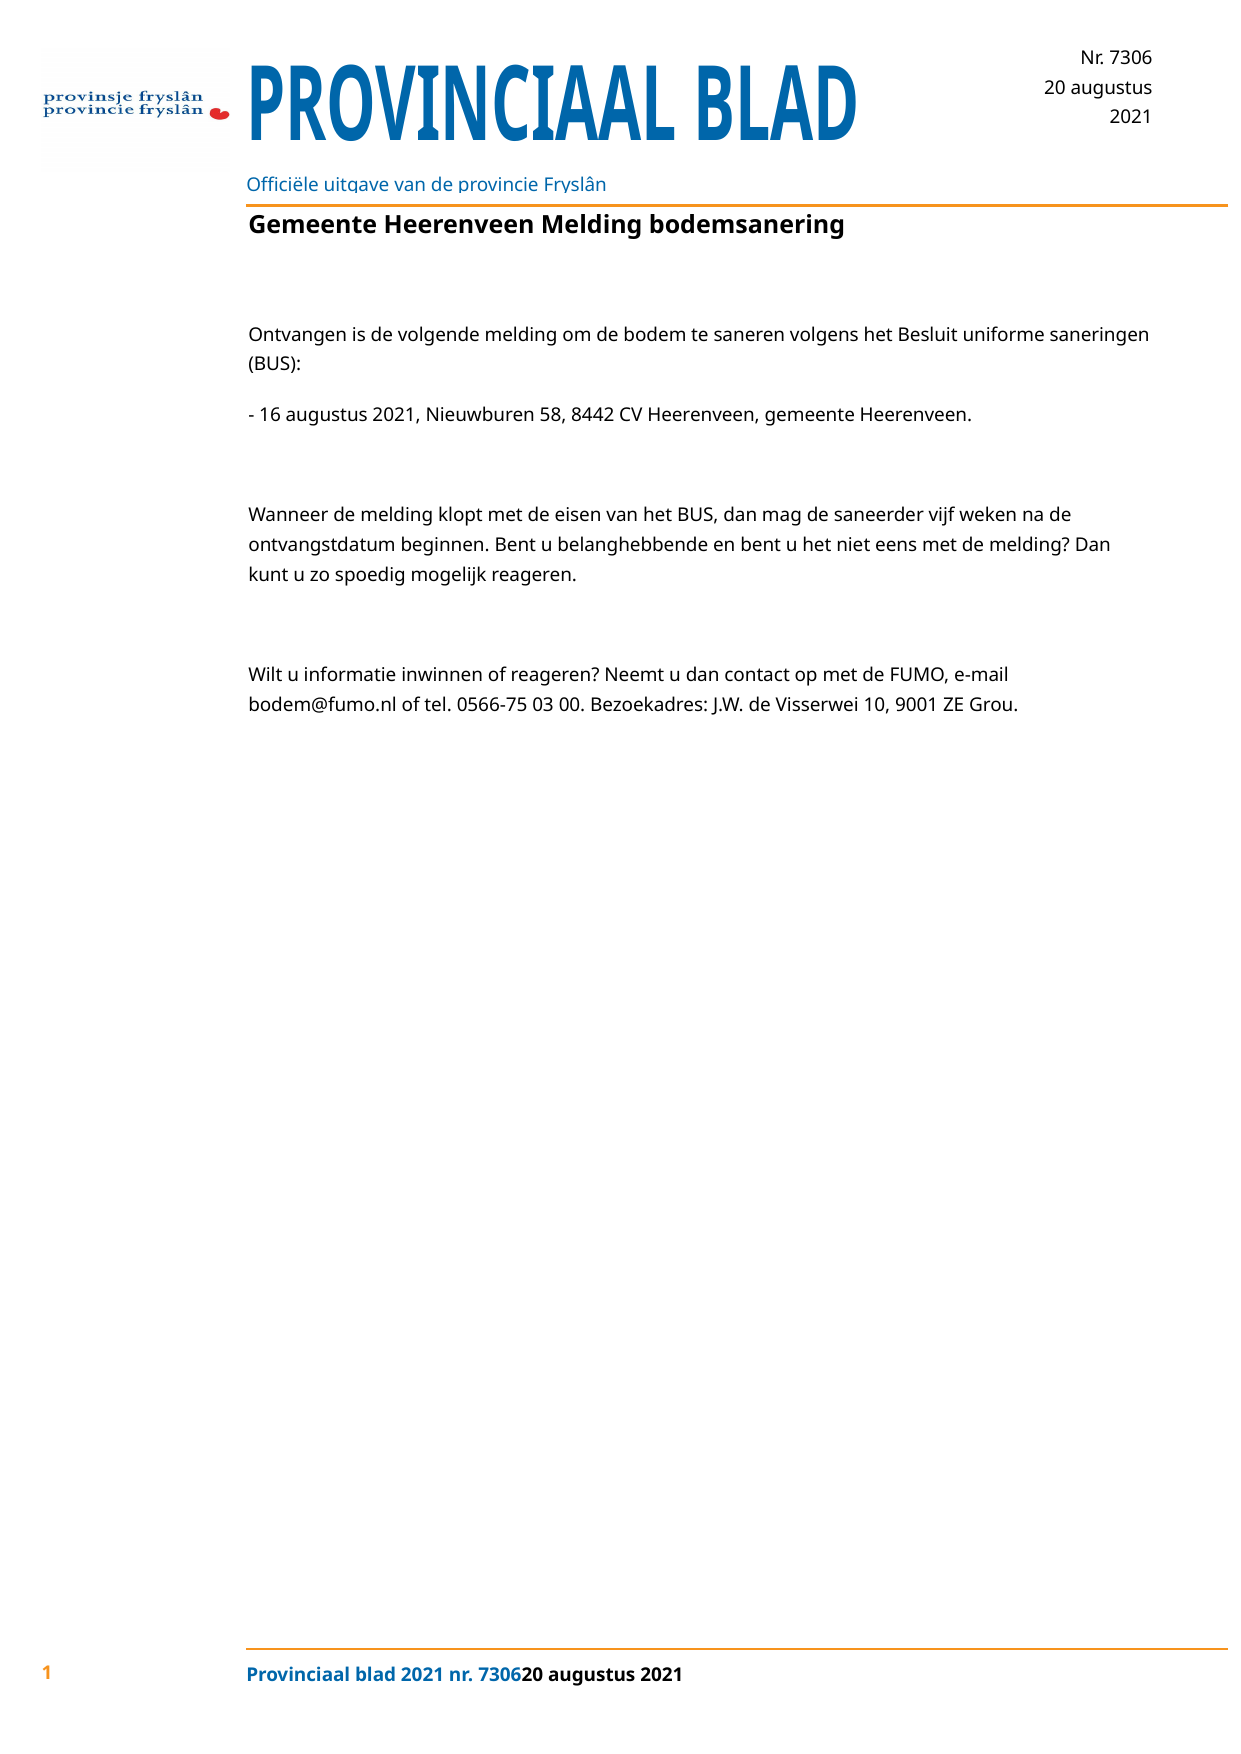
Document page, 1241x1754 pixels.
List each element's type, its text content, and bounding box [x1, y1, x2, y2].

text Wilt u informatie inwinnen of reageren? Neemt u dan contact op met de FUMO, e-mail bodem@fumo.nl of tel. 0566-75 03 00. Bezoekadres: J.W. de Visserwei 10, 9001 ZE Grou. [248, 662, 1152, 717]
text Gemeente Heerenveen Melding bodemsanering [248, 207, 1152, 241]
picture [41, 47, 231, 172]
text - 16 augustus 2021, Nieuwburen 58, 8442 CV Heerenveen, gemeente Heerenveen. [248, 401, 1152, 426]
text Wanneer de melding klopt met de eisen van het BUS, dan mag de saneerder vijf weken na de ontvangstdatum beginnen. Bent u belanghebbende en bent u het niet eens met de melding? Dan kunt u zo spoedig mogelijk reageren. [248, 502, 1152, 586]
text Ontvangen is de volgende melding om de bodem te saneren volgens het Besluit uniforme saneringen (BUS): [248, 321, 1152, 376]
